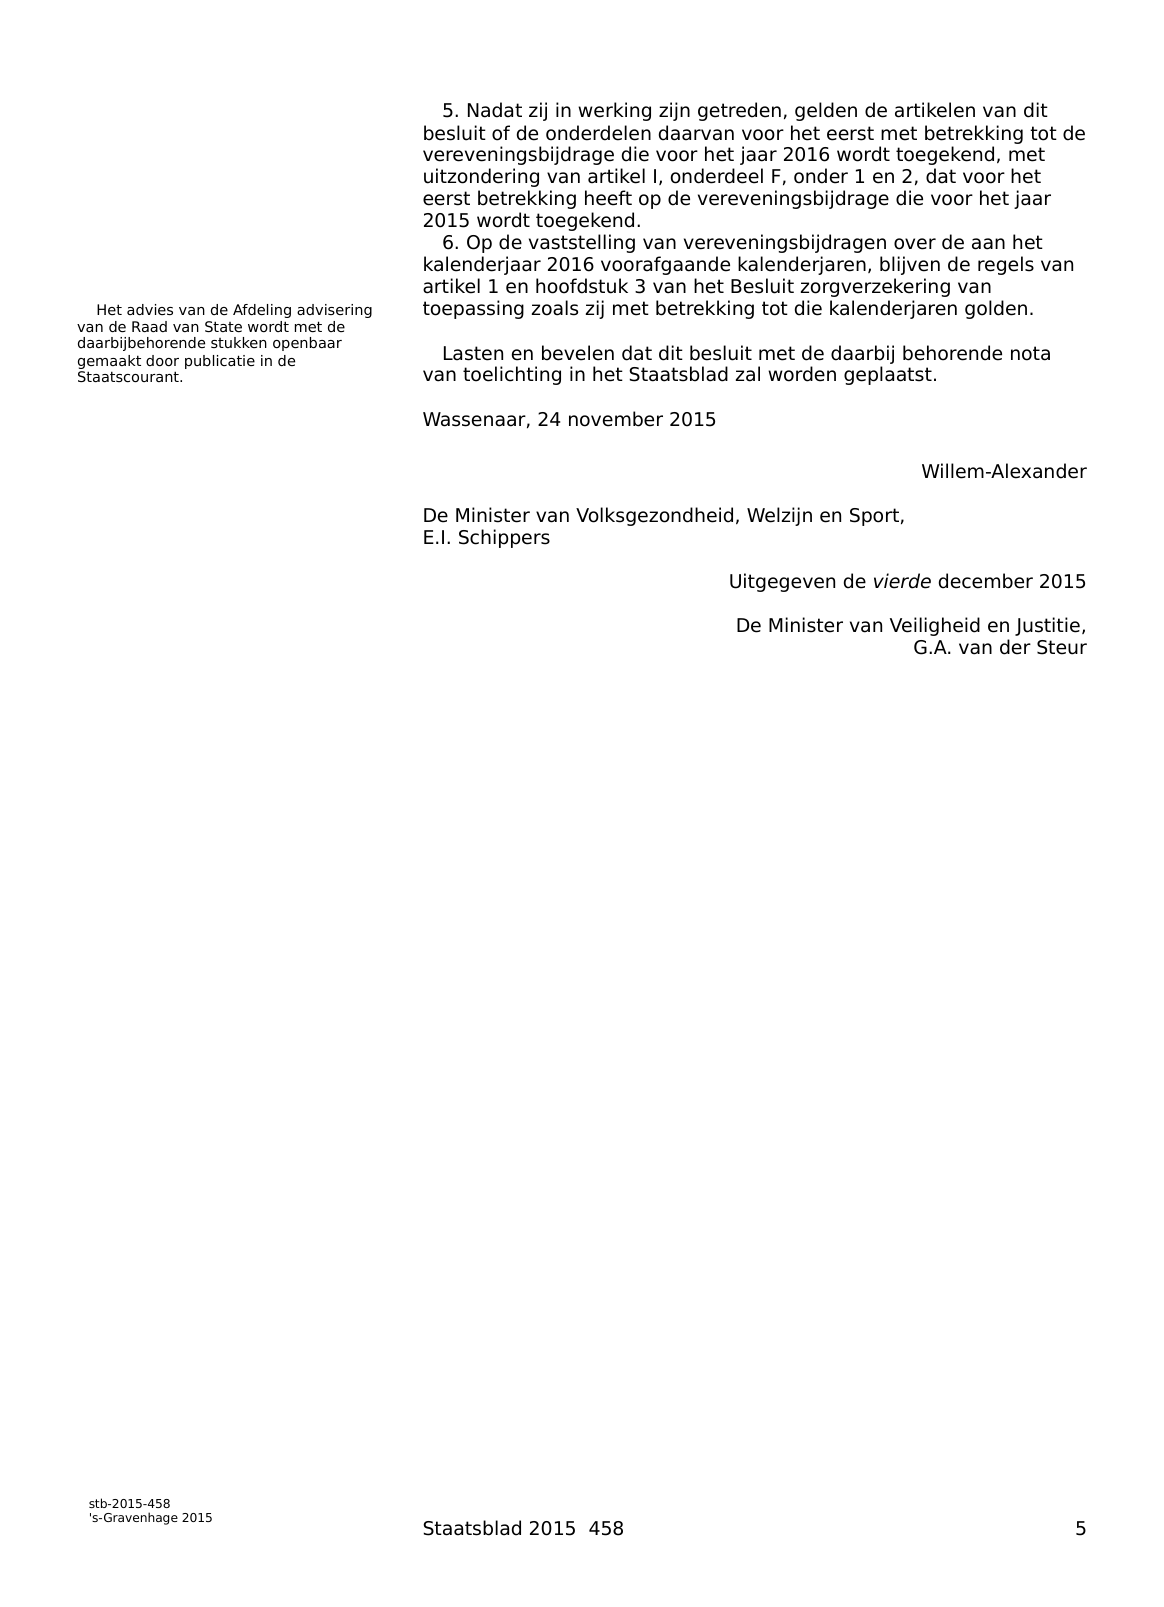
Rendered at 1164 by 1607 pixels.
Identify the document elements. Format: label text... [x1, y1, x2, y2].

text Willem-Alexander [422, 461, 1087, 482]
text De Minister van Volksgezondheid, Welzijn en Sport, E.I. Schippers [422, 505, 1087, 549]
text Lasten en bevelen dat dit besluit met de daarbij behorende nota van toelichting in het Staatsblad zal worden geplaatst. [422, 342, 1087, 386]
text Uitgegeven de vierde december 2015 [422, 571, 1087, 593]
text stb-2015-458 [88, 1497, 323, 1511]
text De Minister van Veiligheid en Justitie, G.A. van der Steur [422, 615, 1087, 659]
text 6. Op de vaststelling van vereveningsbijdragen over de aan het kalenderjaar 2016 voorafgaande kalenderjaren, blijven de regels van artikel 1 en hoofdstuk 3 van het Besluit zorgverzekering van toepassing zoals zij met betrekking tot die kalenderjaren golden. [422, 232, 1087, 320]
text Het advies van de Afdeling advisering van de Raad van State wordt met de daarbijbehorende stukken openbaar gemaakt door publicatie in de Staatscourant. [77, 301, 396, 386]
text 's-Gravenhage 2015 [88, 1511, 323, 1525]
text Wassenaar, 24 november 2015 [422, 408, 1087, 431]
text 5. Nadat zij in werking zijn getreden, gelden de artikelen van dit besluit of de onderdelen daarvan voor het eerst met betrekking tot de vereveningsbijdrage die voor het jaar 2016 wordt toegekend, met uitzondering van artikel I, onderdeel F, onder 1 en 2, dat voor het eerst betrekking heeft op de vereveningsbijdrage die voor het jaar 2015 wordt toegekend. [422, 100, 1087, 232]
